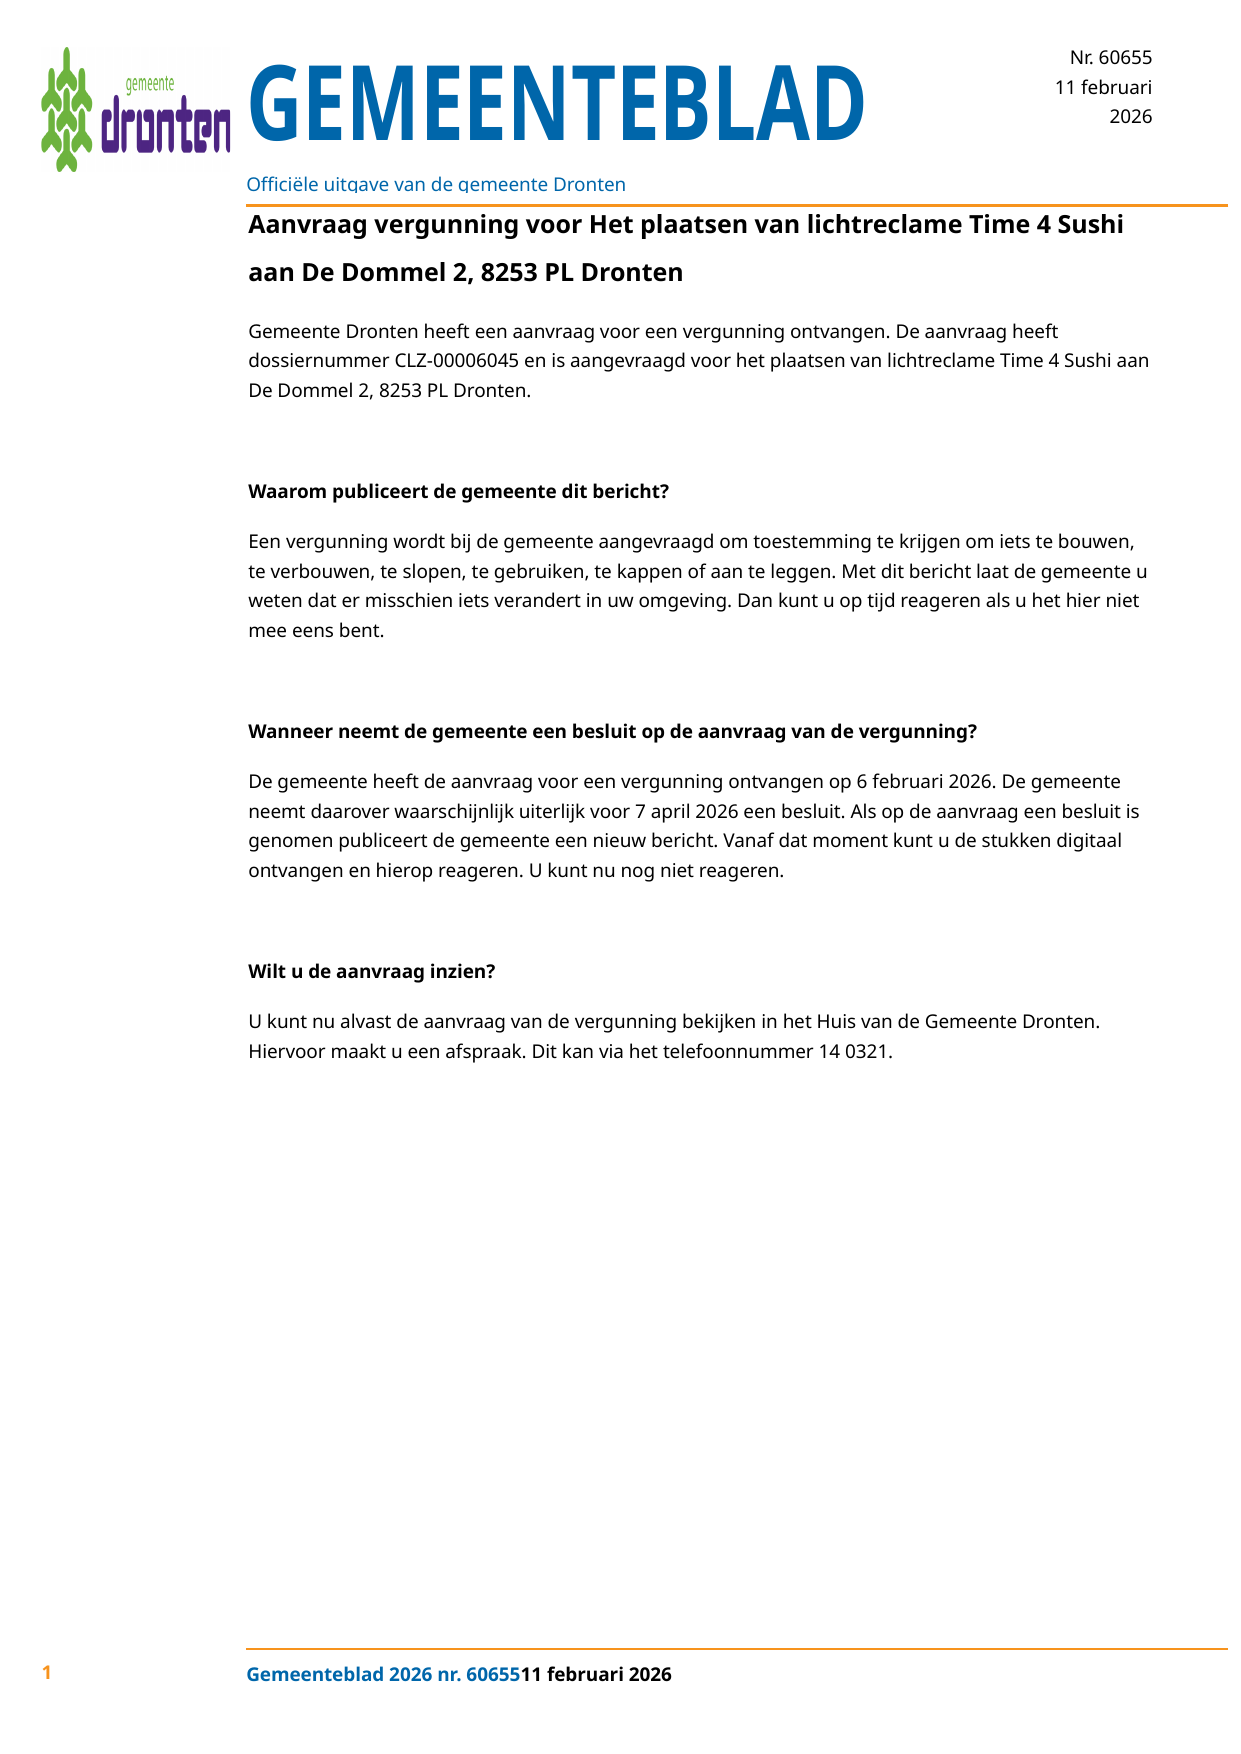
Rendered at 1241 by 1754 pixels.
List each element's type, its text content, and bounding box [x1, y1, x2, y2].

text Een vergunning wordt bij de gemeente aangevraagd om toestemming te krijgen om iets te bouwen, te verbouwen, te slopen, te gebruiken, te kappen of aan te leggen. Met dit bericht laat de gemeente u weten dat er misschien iets verandert in uw omgeving. Dan kunt u op tijd reageren als u het hier niet mee eens bent. [248, 528, 1152, 643]
text Gemeente Dronten heeft een aanvraag voor een vergunning ontvangen. De aanvraag heeft dossiernummer CLZ-00006045 en is aangevraagd voor het plaatsen van lichtreclame Time 4 Sushi aan De Dommel 2, 8253 PL Dronten. [248, 318, 1152, 403]
text Waarom publiceert de gemeente dit bericht? [248, 478, 1152, 504]
text Wilt u de aanvraag inzien? [248, 958, 1152, 984]
picture [41, 47, 231, 172]
text De gemeente heeft de aanvraag voor een vergunning ontvangen op 6 februari 2026. De gemeente neemt daarover waarschijnlijk uiterlijk voor 7 april 2026 een besluit. Als op de aanvraag een besluit is genomen publiceert de gemeente een nieuw bericht. Vanaf dat moment kunt u de stukken digitaal ontvangen en hierop reageren. U kunt nu nog niet reageren. [248, 768, 1152, 883]
text Wanneer neemt de gemeente een besluit op de aanvraag van de vergunning? [248, 718, 1152, 744]
text U kunt nu alvast de aanvraag van de vergunning bekijken in het Huis van de Gemeente Dronten. Hiervoor maakt u een afspraak. Dit kan via het telefoonnummer 14 0321. [248, 1008, 1152, 1064]
text Aanvraag vergunning voor Het plaatsen van lichtreclame Time 4 Sushi aan De Dommel 2, 8253 PL Dronten [248, 207, 1152, 288]
